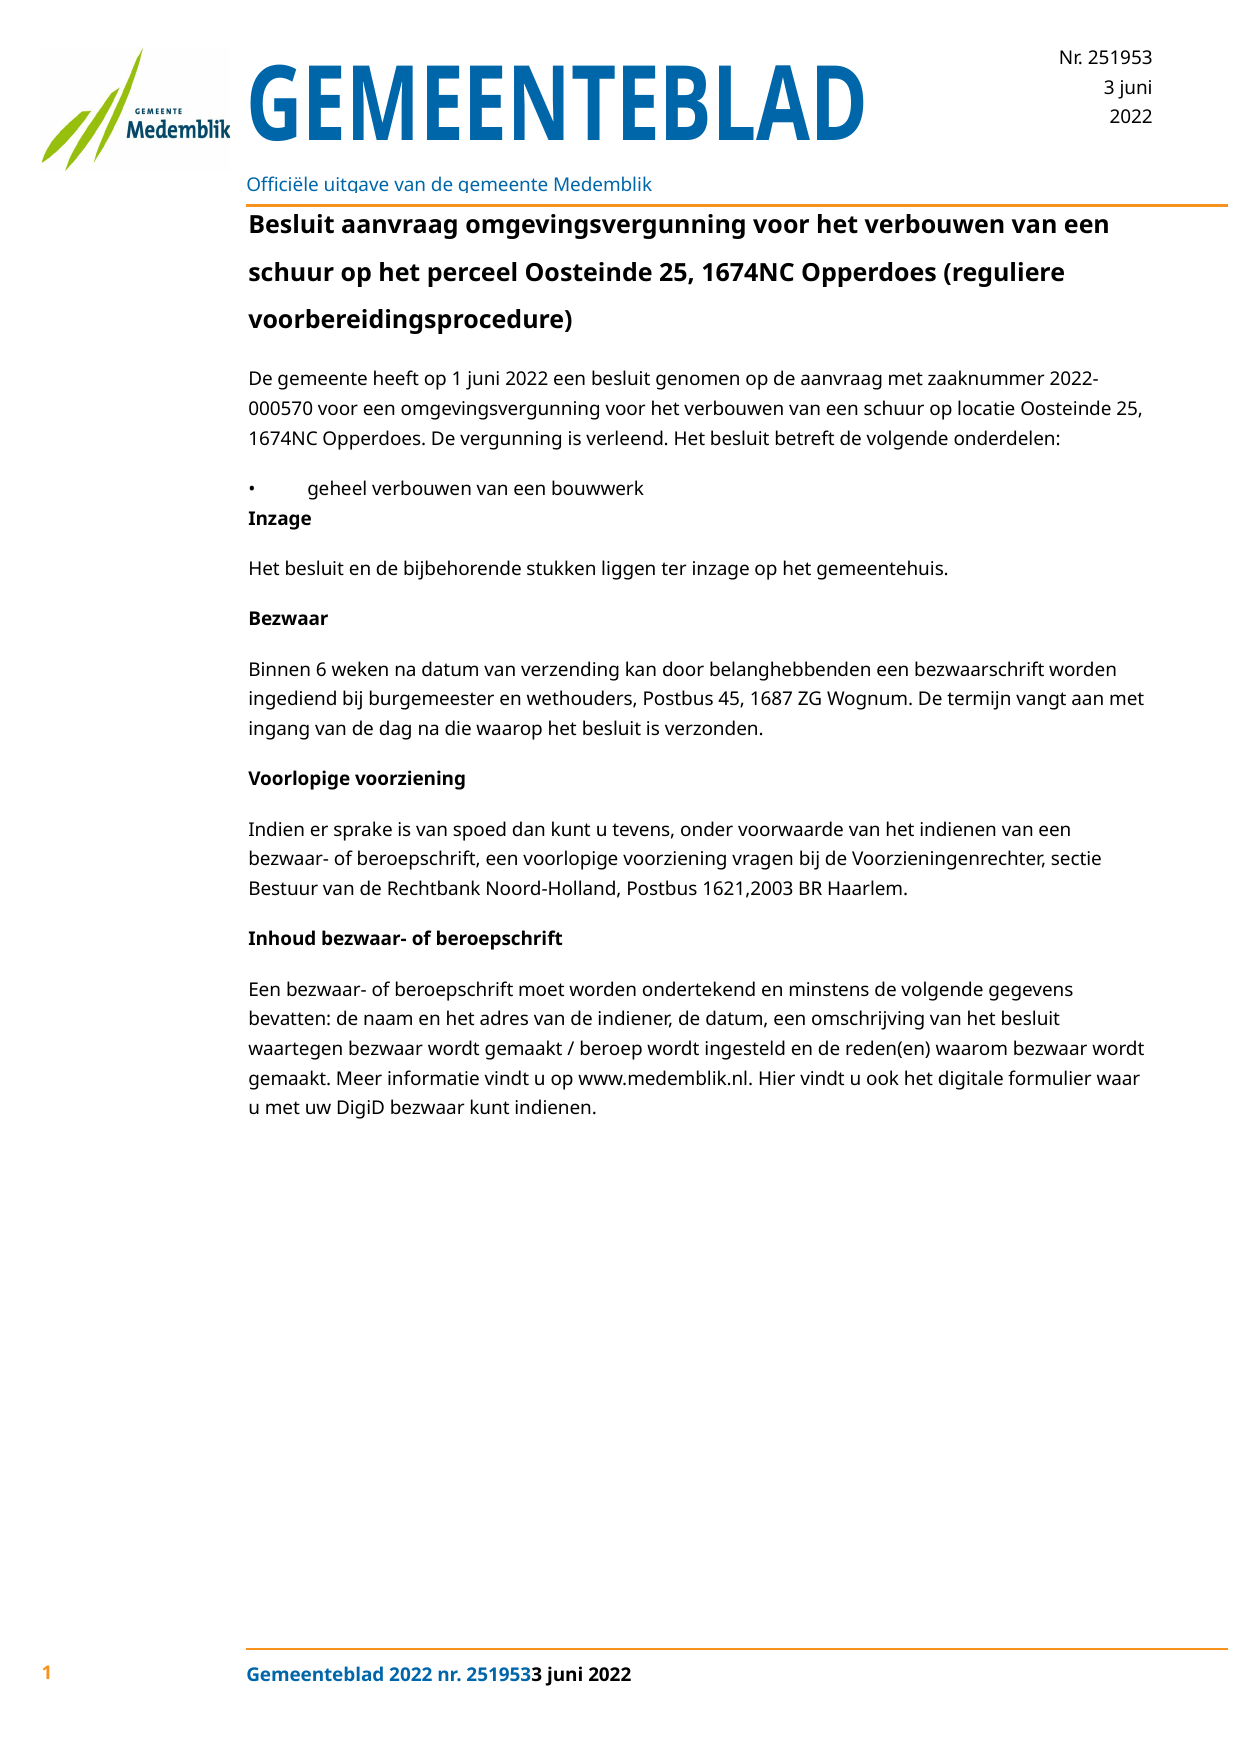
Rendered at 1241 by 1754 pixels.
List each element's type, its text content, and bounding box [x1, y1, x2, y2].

list geheel verbouwen van een bouwwerk [248, 475, 1152, 501]
text Binnen 6 weken na datum van verzending kan door belanghebbenden een bezwaarschrift worden ingediend bij burgemeester en wethouders, Postbus 45, 1687 ZG Wognum. De termijn vangt aan met ingang van de dag na die waarop het besluit is verzonden. [248, 656, 1152, 741]
picture [41, 47, 231, 172]
text Een bezwaar- of beroepschrift moet worden ondertekend en minstens de volgende gegevens bevatten: de naam en het adres van de indiener, de datum, een omschrijving van het besluit waartegen bezwaar wordt gemaakt / beroep wordt ingesteld en de reden(en) waarom bezwaar wordt gemaakt. Meer informatie vindt u op www.medemblik.nl. Hier vindt u ook het digitale formulier waar u met uw DigiD bezwaar kunt indienen. [248, 976, 1152, 1120]
text Inhoud bezwaar- of beroepschrift [248, 926, 1152, 951]
text Inzage [248, 505, 1152, 530]
text Besluit aanvraag omgevingsvergunning voor het verbouwen van een schuur op het perceel Oosteinde 25, 1674NC Opperdoes (reguliere voorbereidingsprocedure) [248, 207, 1152, 336]
text De gemeente heeft op 1 juni 2022 een besluit genomen op de aanvraag met zaaknummer 2022-000570 voor een omgevingsvergunning voor het verbouwen van een schuur op locatie Oosteinde 25, 1674NC Opperdoes. De vergunning is verleend. Het besluit betreft de volgende onderdelen: [248, 366, 1152, 450]
text Bezwaar [248, 606, 1152, 631]
text Voorlopige voorziening [248, 766, 1152, 791]
text Indien er sprake is van spoed dan kunt u tevens, onder voorwaarde van het indienen van een bezwaar- of beroepschrift, een voorlopige voorziening vragen bij de Voorzieningenrechter, sectie Bestuur van de Rechtbank Noord-Holland, Postbus 1621,2003 BR Haarlem. [248, 816, 1152, 901]
text Het besluit en de bijbehorende stukken liggen ter inzage op het gemeentehuis. [248, 555, 1152, 581]
